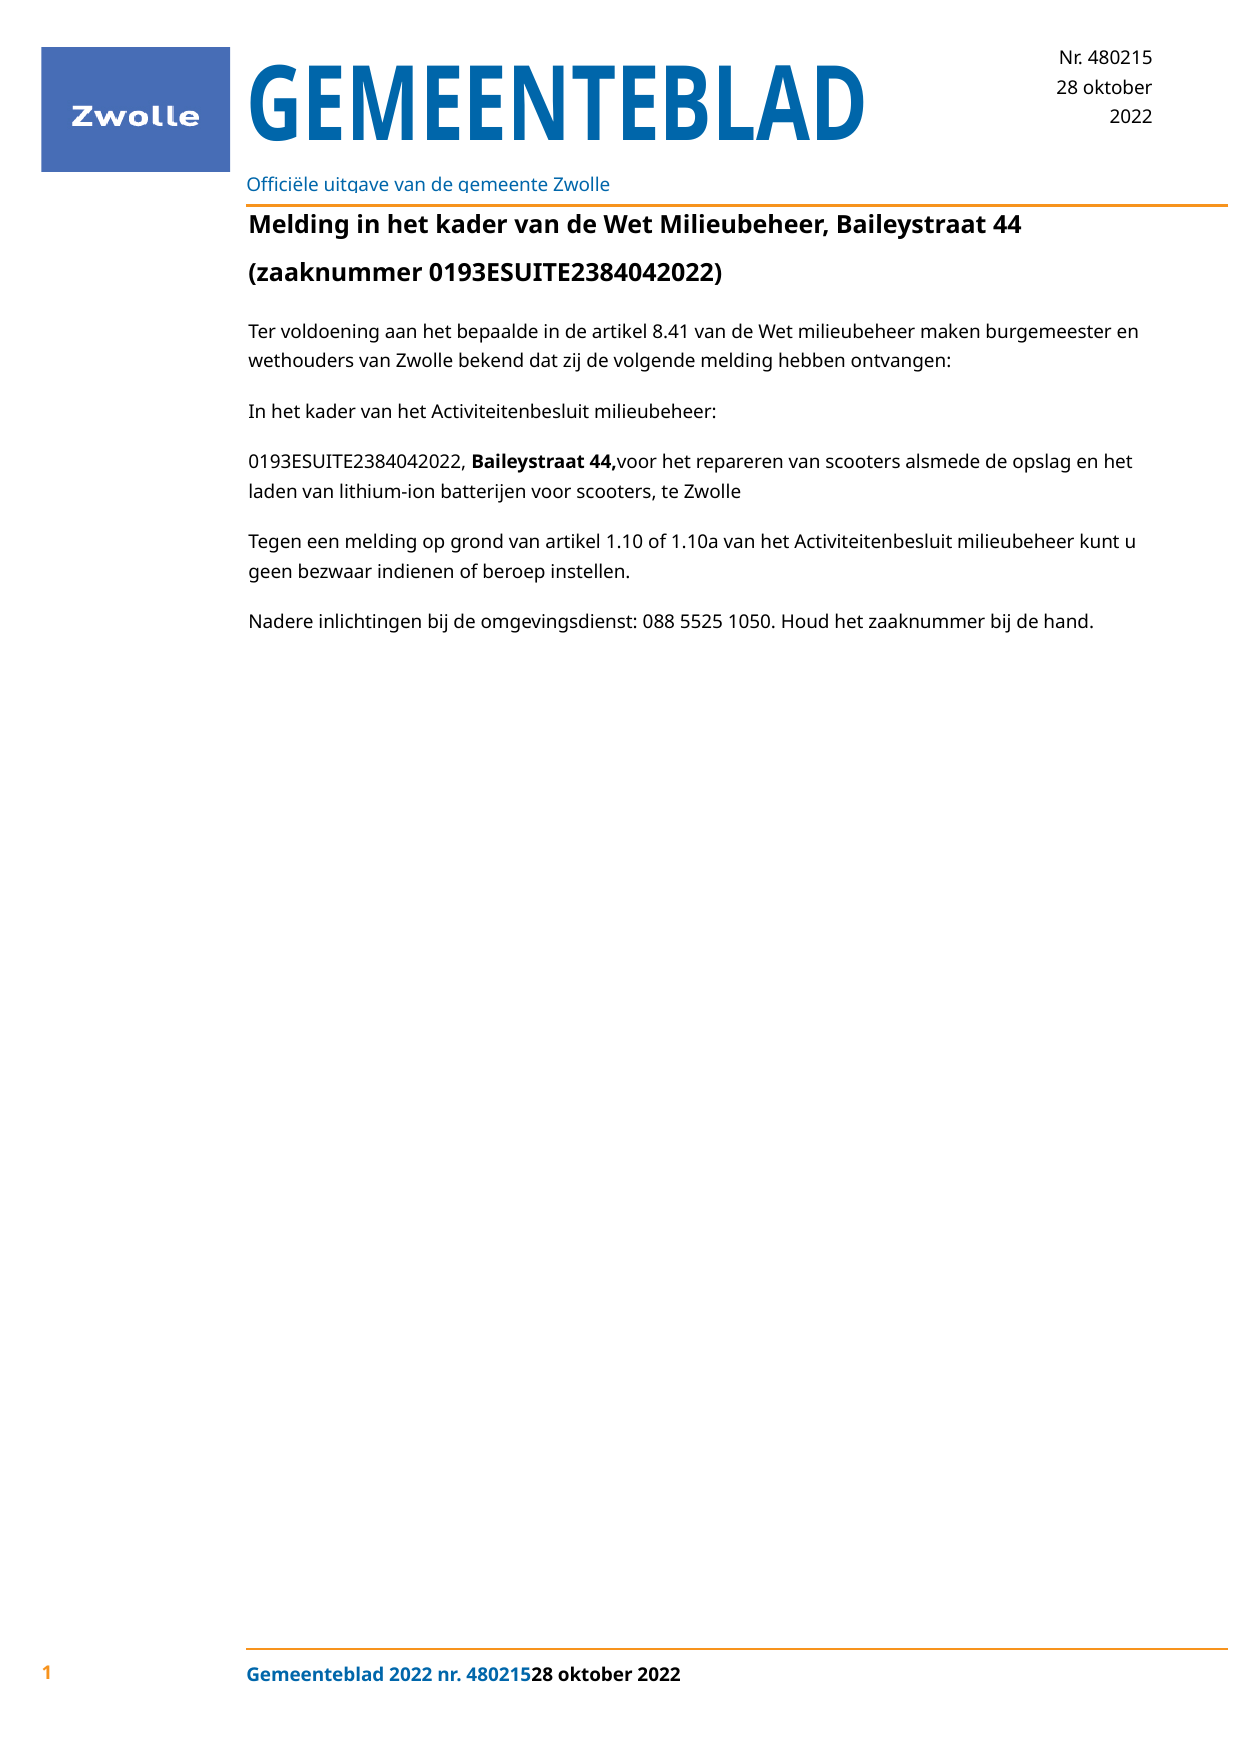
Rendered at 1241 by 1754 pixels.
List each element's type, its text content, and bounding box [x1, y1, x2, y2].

text Nadere inlichtingen bij de omgevingsdienst: 088 5525 1050. Houd het zaaknummer bij de hand. [248, 608, 1152, 634]
text Ter voldoening aan het bepaalde in de artikel 8.41 van de Wet milieubeheer maken burgemeester en wethouders van Zwolle bekend dat zij de volgende melding hebben ontvangen: [248, 318, 1152, 373]
text In het kader van het Activiteitenbesluit milieubeheer: [248, 398, 1152, 424]
picture [41, 47, 231, 172]
text Tegen een melding op grond van artikel 1.10 of 1.10a van het Activiteitenbesluit milieubeheer kunt u geen bezwaar indienen of beroep instellen. [248, 528, 1152, 584]
text 0193ESUITE2384042022, Baileystraat 44,voor het repareren van scooters alsmede de opslag en het laden van lithium-ion batterijen voor scooters, te Zwolle [248, 448, 1152, 504]
text Melding in het kader van de Wet Milieubeheer, Baileystraat 44 (zaaknummer 0193ESUITE2384042022) [248, 207, 1152, 288]
